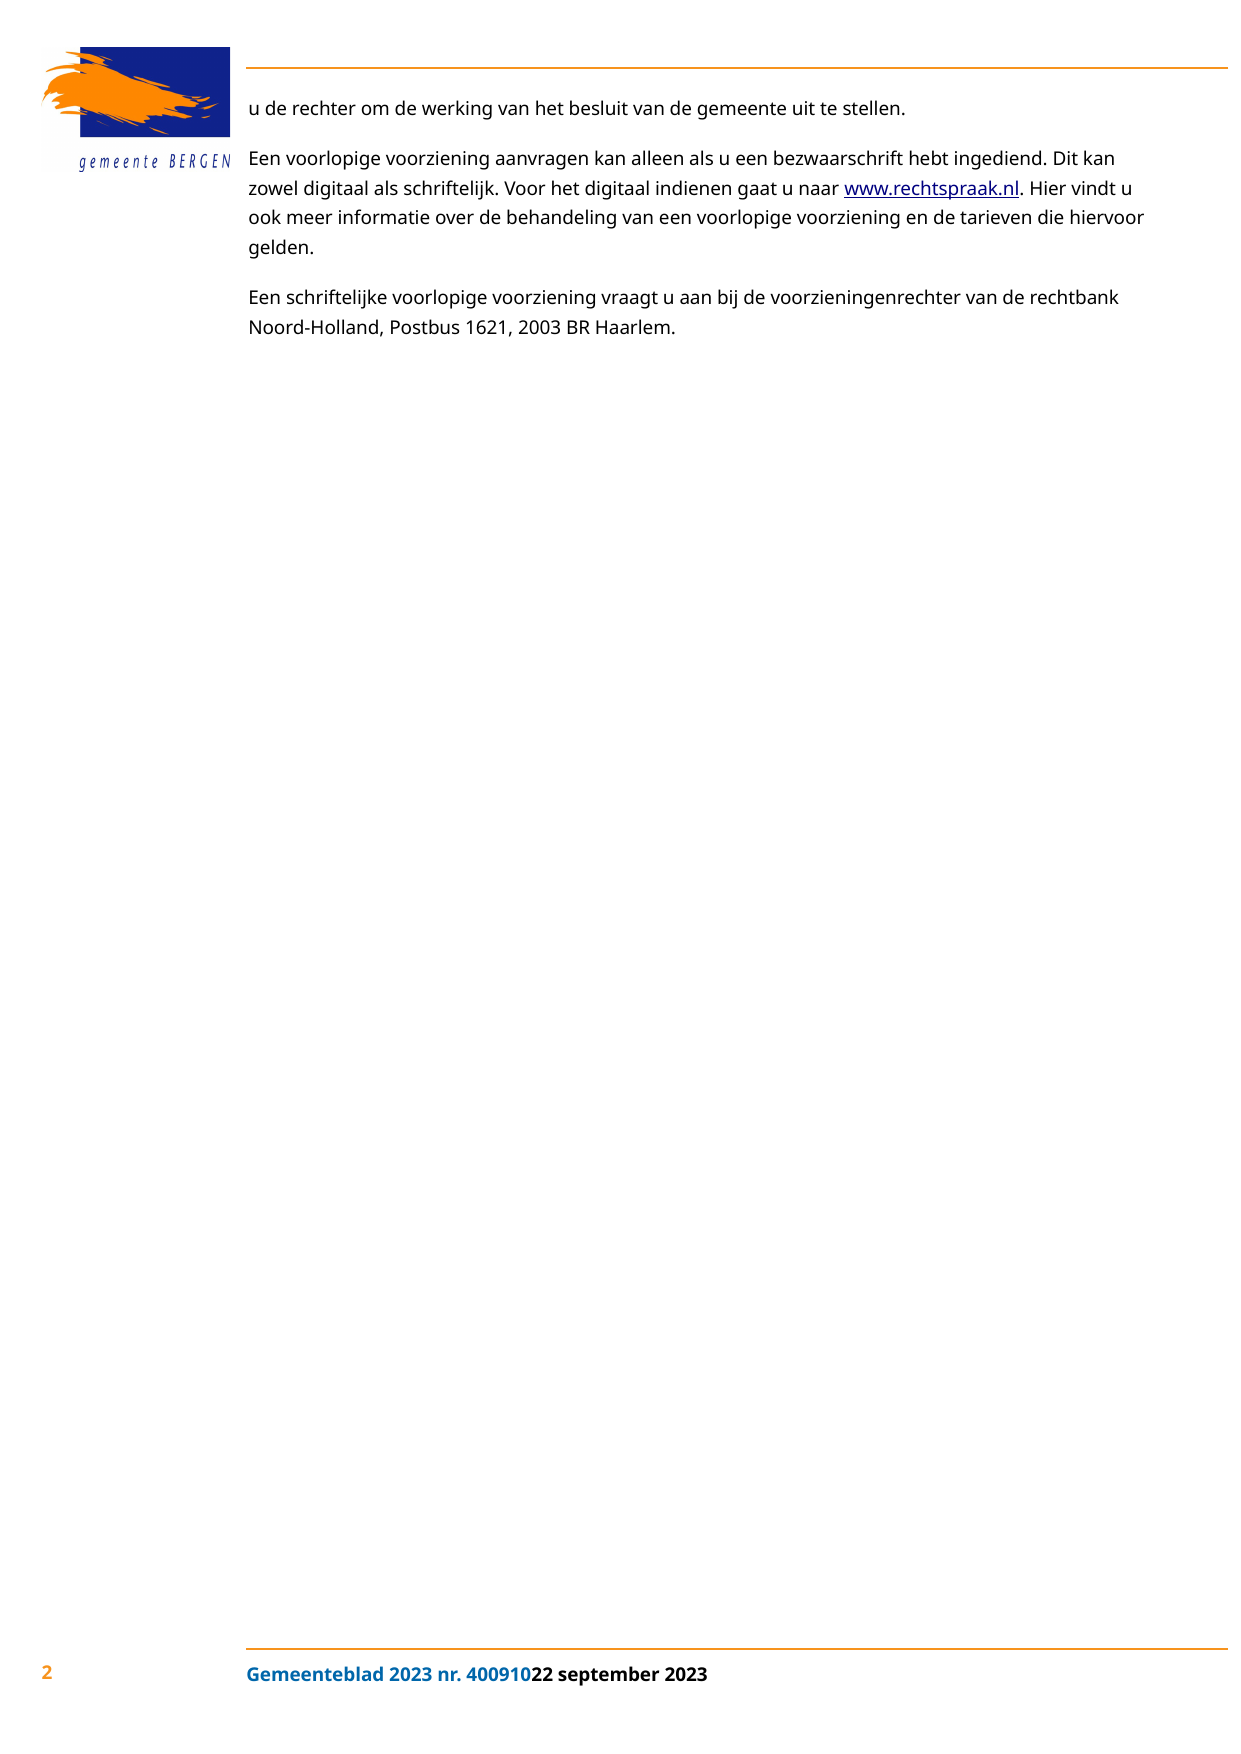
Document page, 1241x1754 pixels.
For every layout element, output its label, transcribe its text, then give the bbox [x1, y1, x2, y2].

picture [41, 47, 231, 172]
text Een schriftelijke voorlopige voorziening vraagt u aan bij de voorzieningenrechter van de rechtbank Noord-Holland, Postbus 1621, 2003 BR Haarlem. [248, 284, 1152, 340]
text Een voorlopige voorziening aanvragen kan alleen als u een bezwaarschrift hebt ingediend. Dit kan zowel digitaal als schriftelijk. Voor het digitaal indienen gaat u naar www.rechtspraak.nl. Hier vindt u ook meer informatie over de behandeling van een voorlopige voorziening en de tarieven die hiervoor gelden. [248, 145, 1152, 260]
text u de rechter om de werking van het besluit van de gemeente uit te stellen. [248, 95, 1152, 121]
